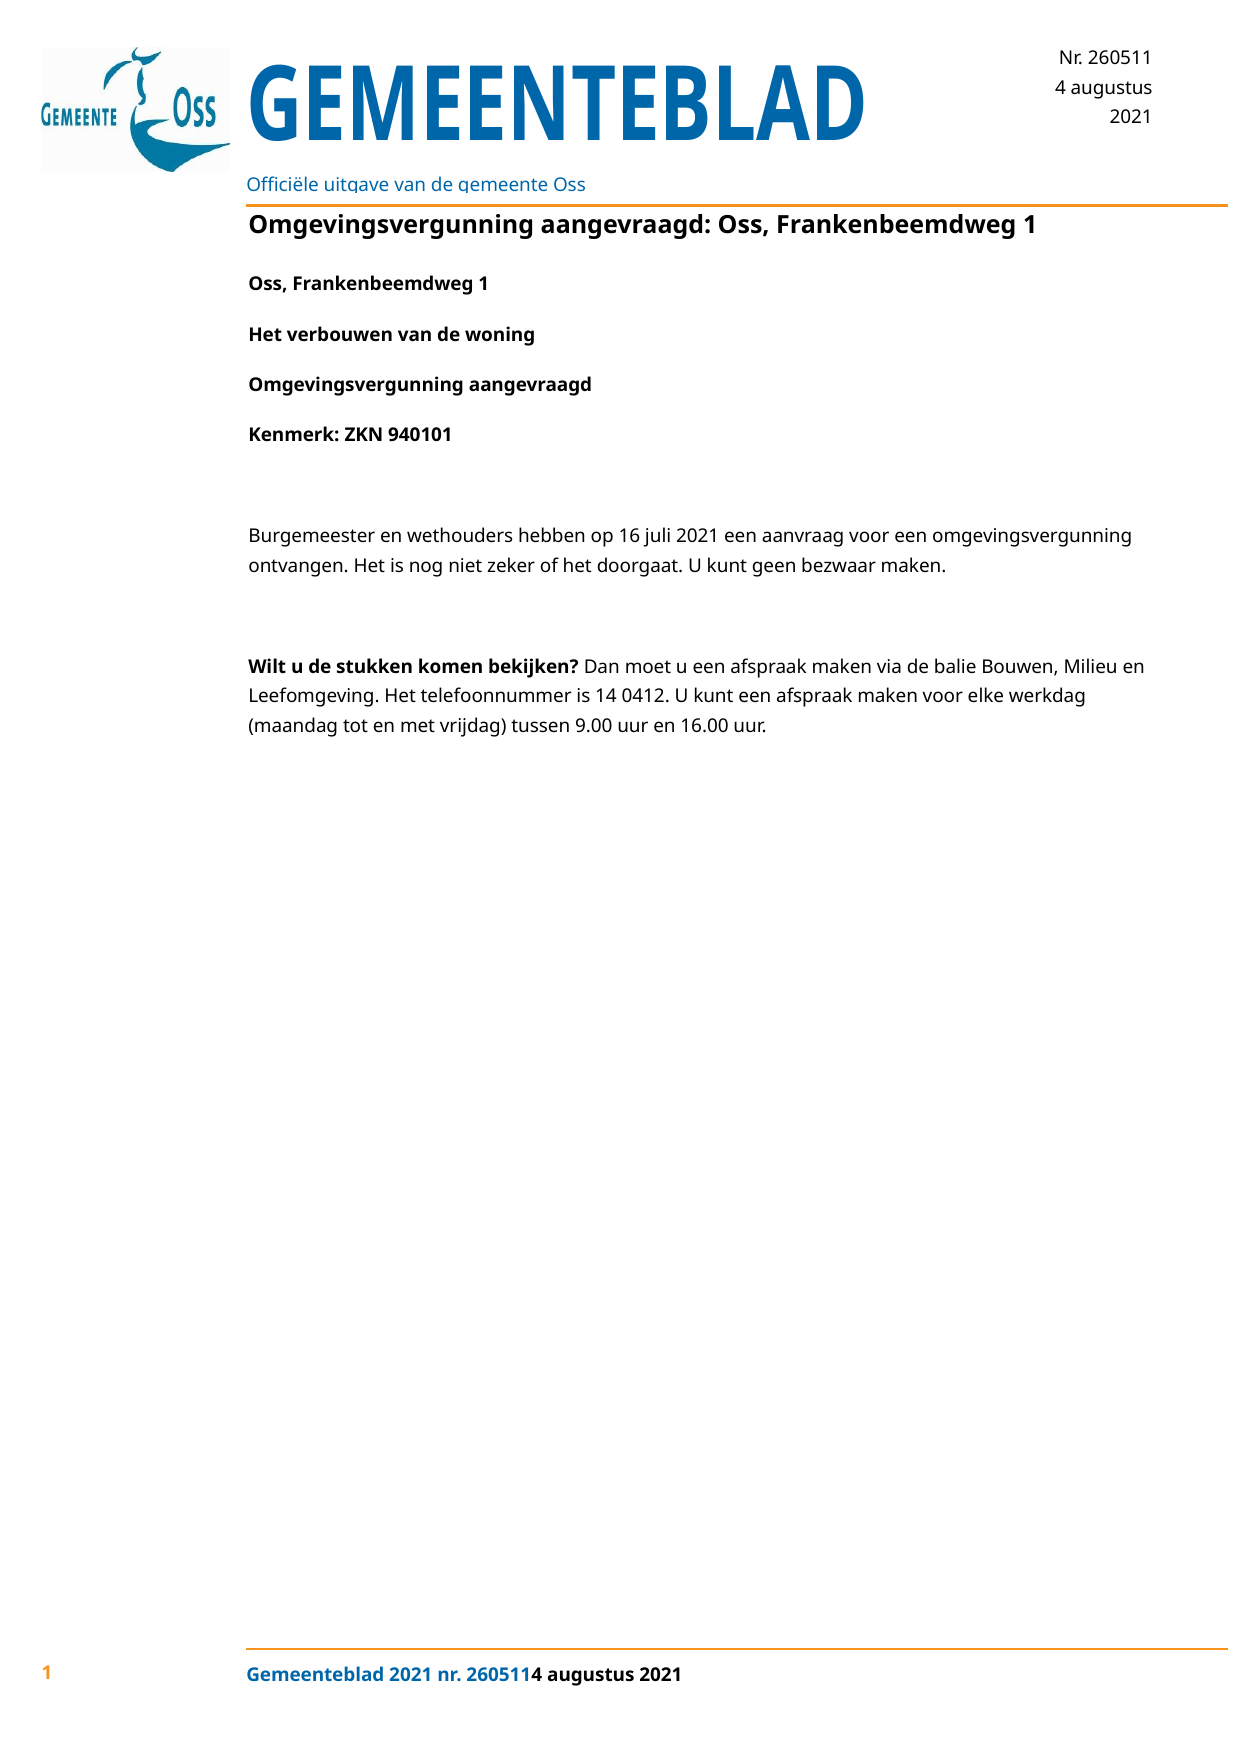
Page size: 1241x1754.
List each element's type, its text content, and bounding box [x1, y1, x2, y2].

text Omgevingsvergunning aangevraagd: Oss, Frankenbeemdweg 1 [248, 207, 1152, 241]
picture [41, 47, 231, 172]
text Burgemeester en wethouders hebben op 16 juli 2021 een aanvraag voor een omgevingsvergunning ontvangen. Het is nog niet zeker of het doorgaat. U kunt geen bezwaar maken. [248, 522, 1152, 578]
text Omgevingsvergunning aangevraagd [248, 371, 1152, 397]
text Oss, Frankenbeemdweg 1 [248, 270, 1152, 296]
text Kenmerk: ZKN 940101 [248, 422, 1152, 447]
text Wilt u de stukken komen bekijken? Dan moet u een afspraak maken via de balie Bouwen, Milieu en Leefomgeving. Het telefoonnummer is 14 0412. U kunt een afspraak maken voor elke werkdag (maandag tot en met vrijdag) tussen 9.00 uur en 16.00 uur. [248, 653, 1152, 738]
text Het verbouwen van de woning [248, 321, 1152, 346]
